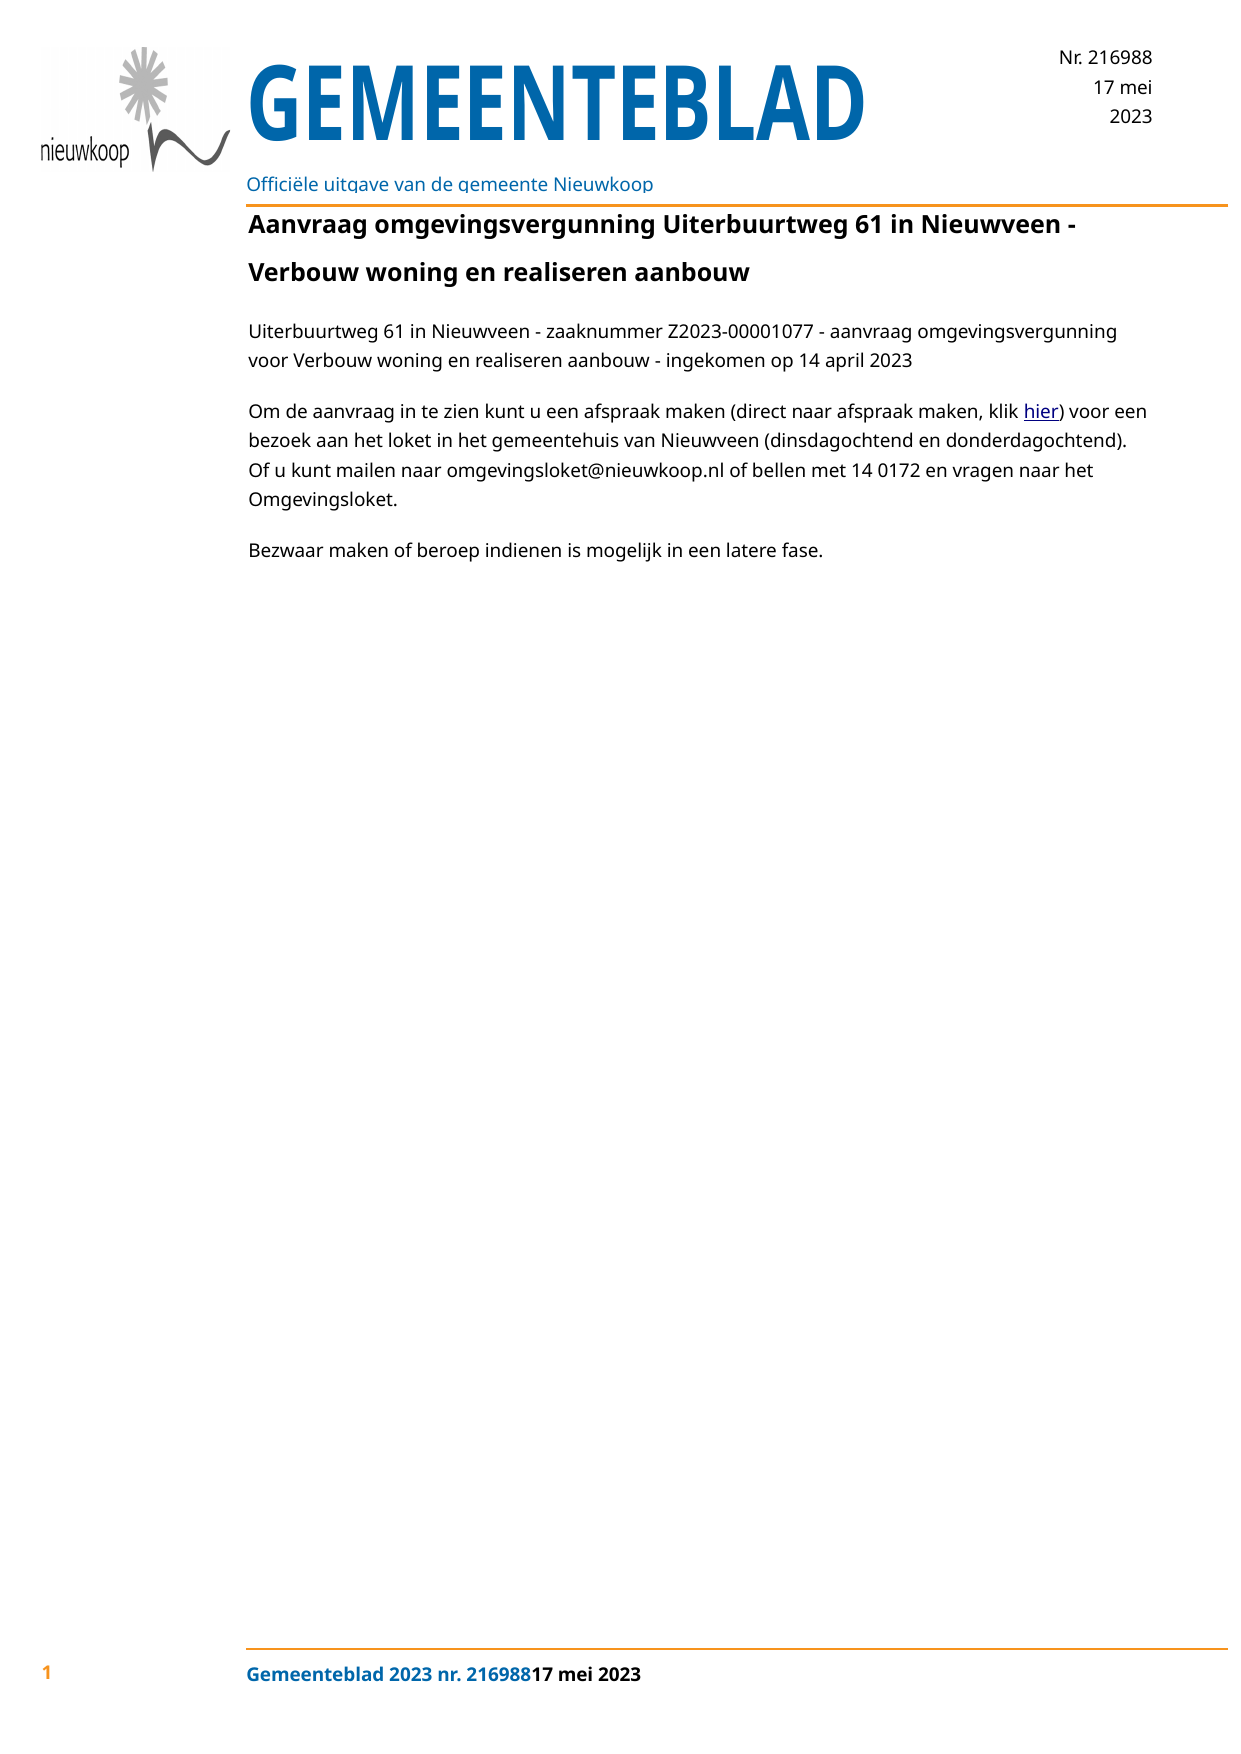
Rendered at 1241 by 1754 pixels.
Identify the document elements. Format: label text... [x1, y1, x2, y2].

picture [41, 47, 231, 172]
text Uiterbuurtweg 61 in Nieuwveen - zaaknummer Z2023-00001077 - aanvraag omgevingsvergunning voor Verbouw woning en realiseren aanbouw - ingekomen op 14 april 2023 [248, 318, 1152, 373]
text Aanvraag omgevingsvergunning Uiterbuurtweg 61 in Nieuwveen - Verbouw woning en realiseren aanbouw [248, 207, 1152, 288]
text Om de aanvraag in te zien kunt u een afspraak maken (direct naar afspraak maken, klik hier) voor een bezoek aan het loket in het gemeentehuis van Nieuwveen (dinsdagochtend en donderdagochtend). Of u kunt mailen naar omgevingsloket@nieuwkoop.nl of bellen met 14 0172 en vragen naar het Omgevingsloket. [248, 398, 1152, 512]
text Bezwaar maken of beroep indienen is mogelijk in een latere fase. [248, 537, 1152, 563]
